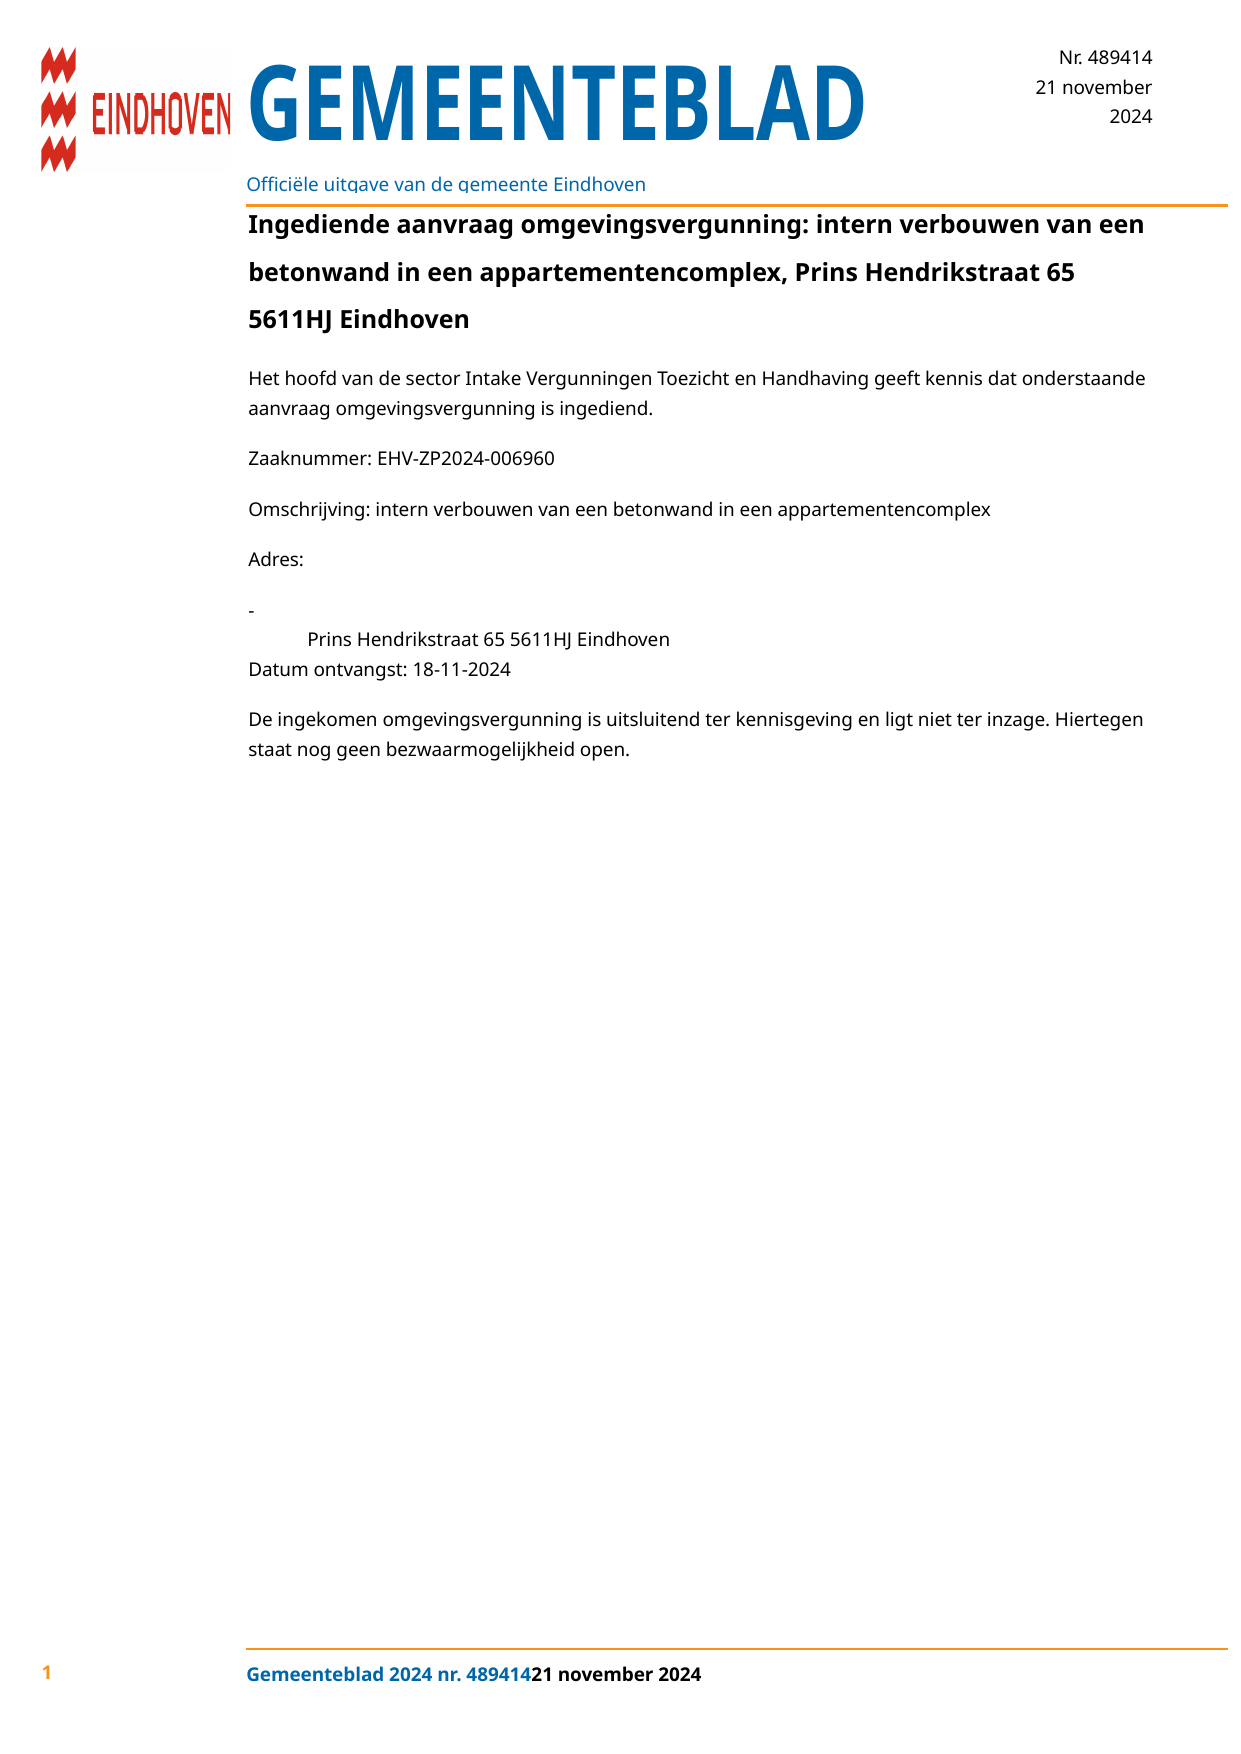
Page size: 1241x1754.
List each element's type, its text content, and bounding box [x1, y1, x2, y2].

text Omschrijving: intern verbouwen van een betonwand in een appartementencomplex [248, 496, 1152, 522]
text Datum ontvangst: 18-11-2024 [248, 656, 1152, 682]
text Zaaknummer: EHV-ZP2024-006960 [248, 446, 1152, 471]
text Adres: [248, 546, 1152, 572]
text De ingekomen omgevingsvergunning is uitsluitend ter kennisgeving en ligt niet ter inzage. Hiertegen staat nog geen bezwaarmogelijkheid open. [248, 706, 1152, 762]
text Ingediende aanvraag omgevingsvergunning: intern verbouwen van een betonwand in een appartementencomplex, Prins Hendrikstraat 65 5611HJ Eindhoven [248, 207, 1152, 336]
text Het hoofd van de sector Intake Vergunningen Toezicht en Handhaving geeft kennis dat onderstaande aanvraag omgevingsvergunning is ingediend. [248, 366, 1152, 421]
picture [41, 47, 231, 172]
list Prins Hendrikstraat 65 5611HJ Eindhoven [248, 626, 1152, 652]
